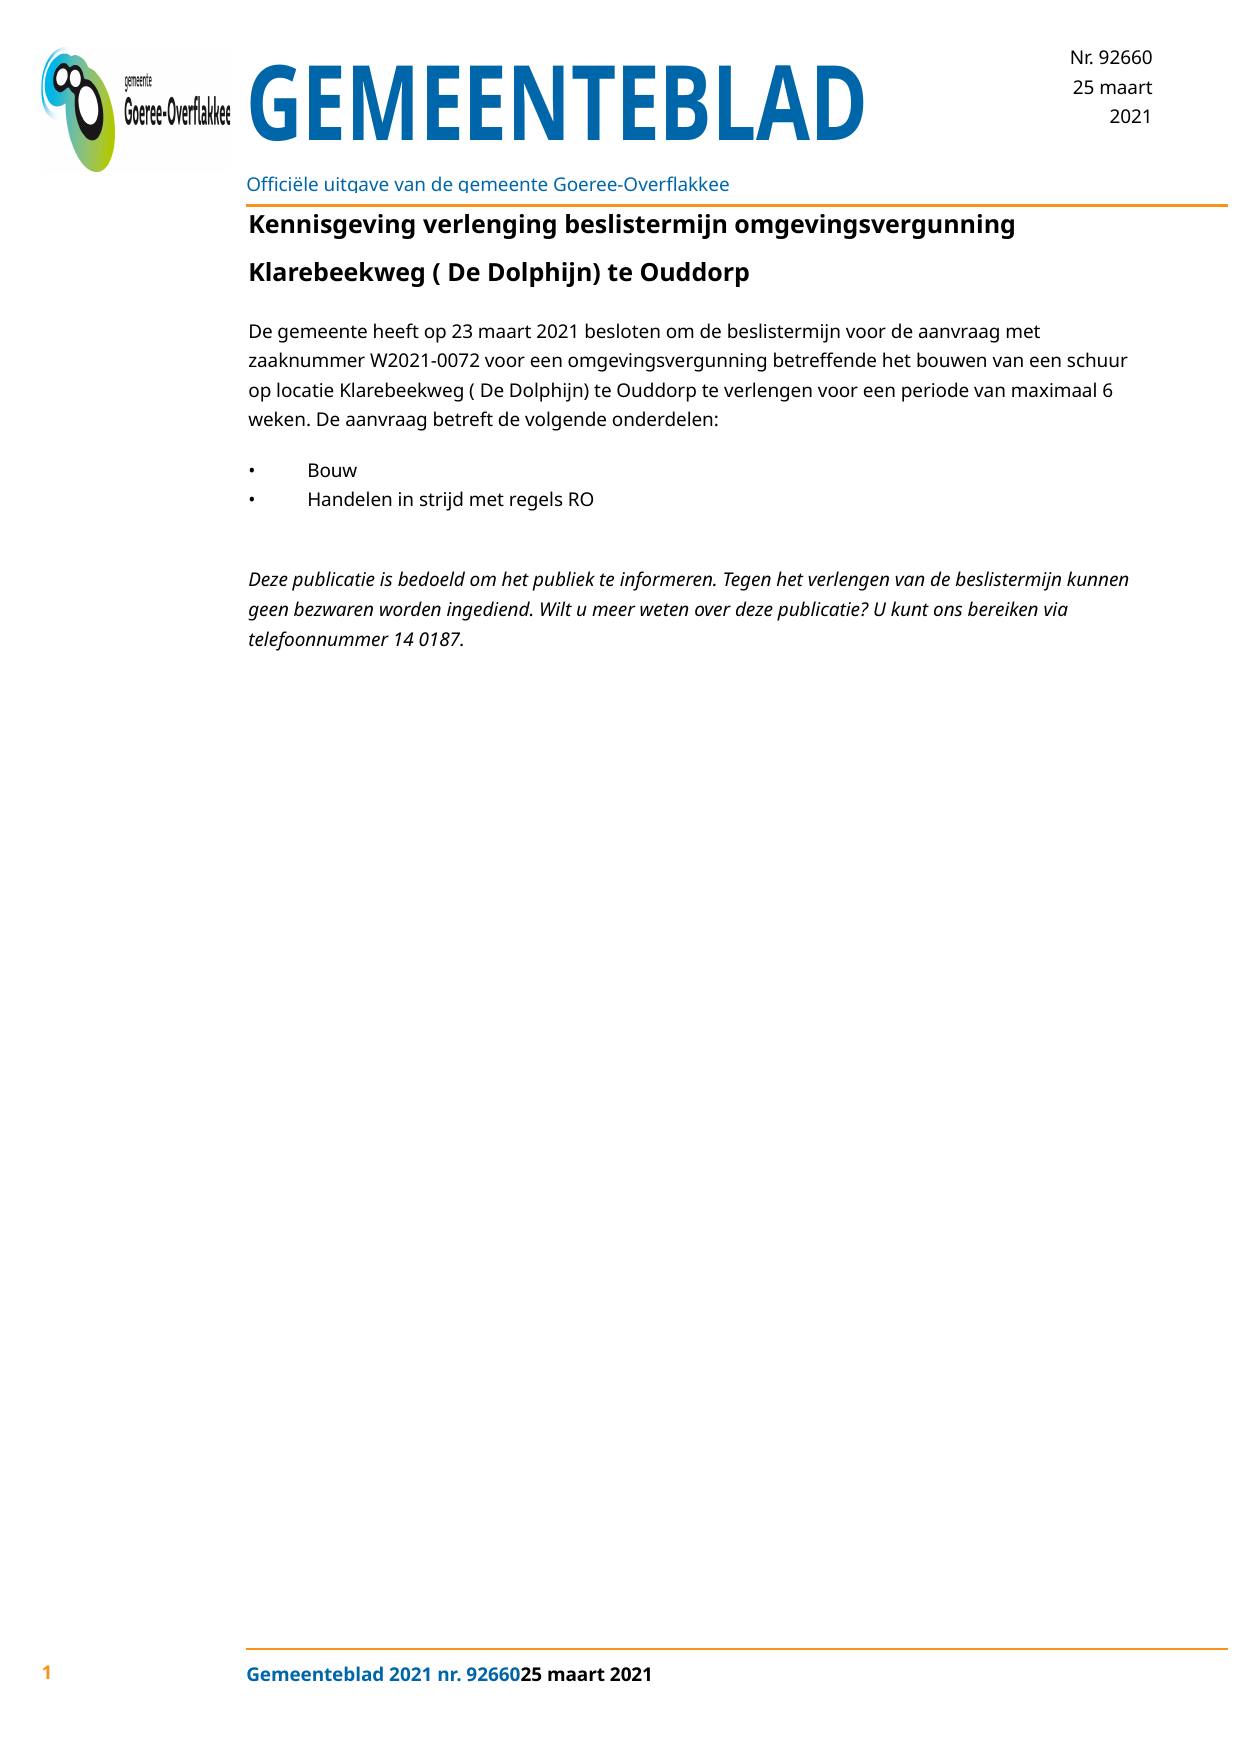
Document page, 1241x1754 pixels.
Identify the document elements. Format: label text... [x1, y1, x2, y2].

text Deze publicatie is bedoeld om het publiek te informeren. Tegen het verlengen van de beslistermijn kunnen geen bezwaren worden ingediend. Wilt u meer weten over deze publicatie? U kunt ons bereiken via telefoonnummer 14 0187. [248, 567, 1152, 652]
text Kennisgeving verlenging beslistermijn omgevingsvergunning Klarebeekweg ( De Dolphijn) te Ouddorp [248, 207, 1152, 288]
list Bouw [248, 457, 1152, 483]
list Handelen in strijd met regels RO [248, 487, 1152, 512]
text De gemeente heeft op 23 maart 2021 besloten om de beslistermijn voor de aanvraag met zaaknummer W2021-0072 voor een omgevingsvergunning betreffende het bouwen van een schuur op locatie Klarebeekweg ( De Dolphijn) te Ouddorp te verlengen voor een periode van maximaal 6 weken. De aanvraag betreft de volgende onderdelen: [248, 318, 1152, 432]
picture [41, 47, 231, 172]
